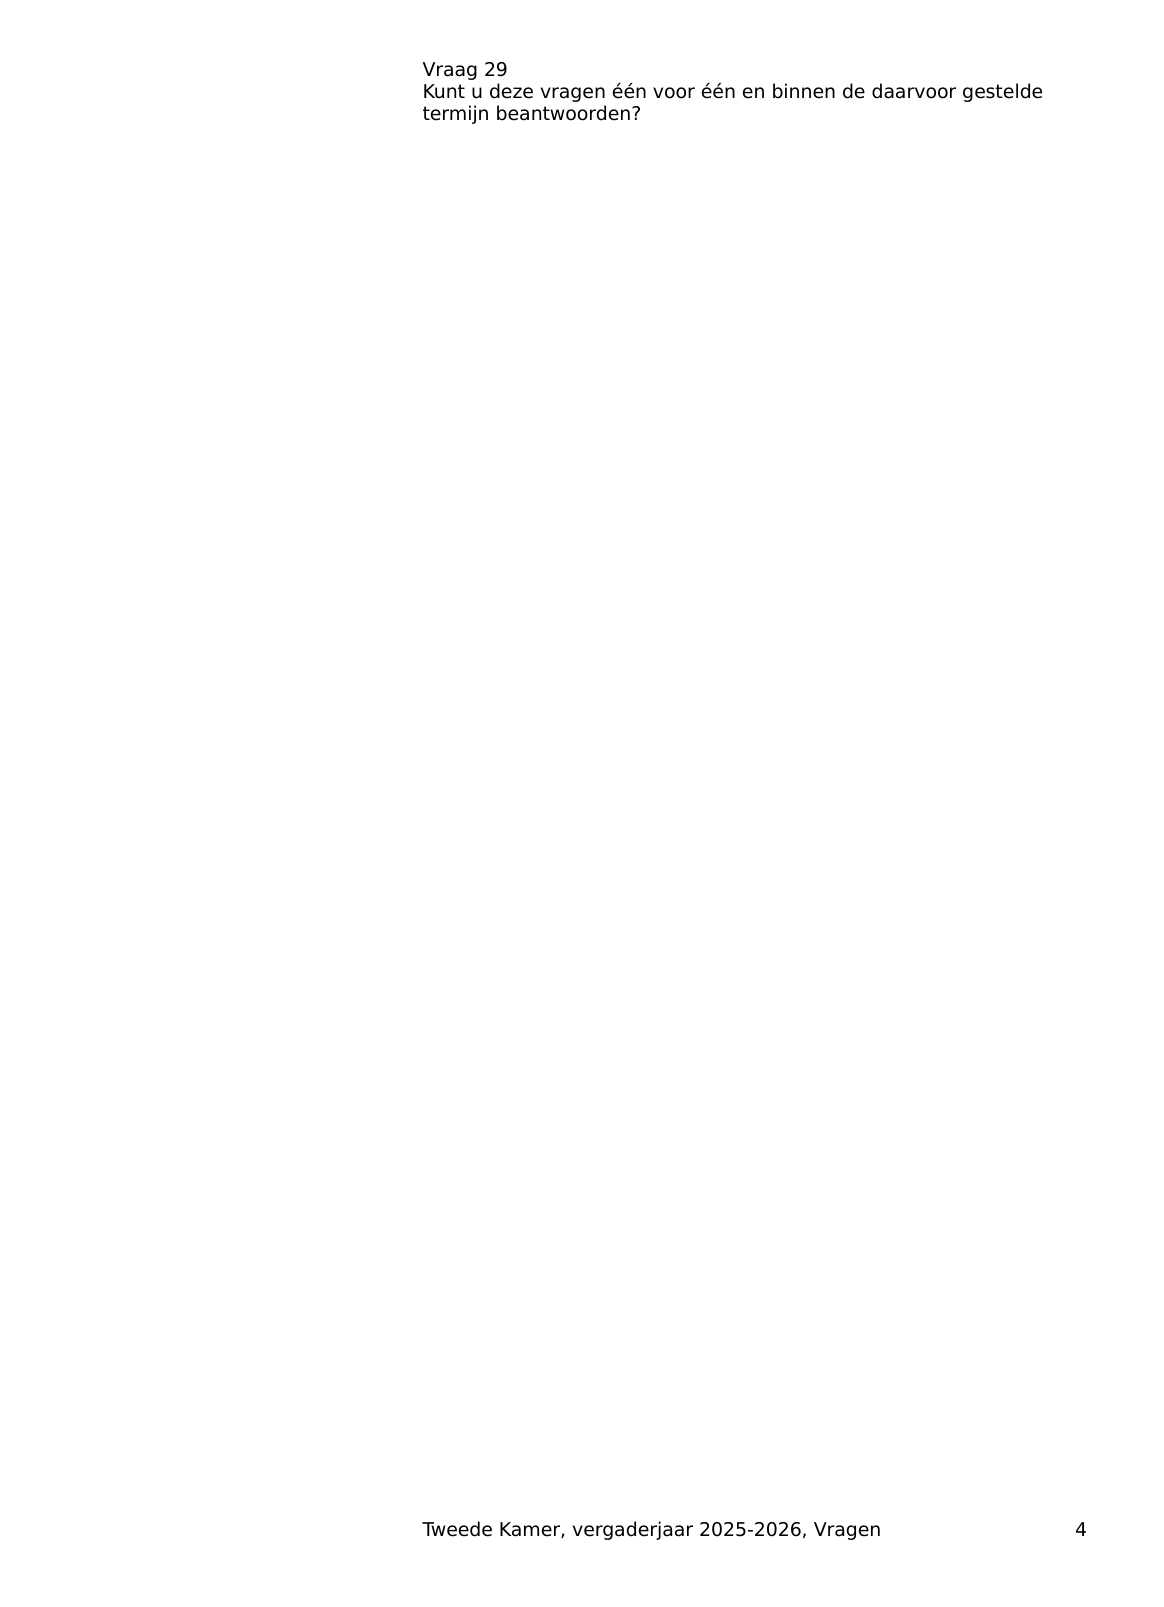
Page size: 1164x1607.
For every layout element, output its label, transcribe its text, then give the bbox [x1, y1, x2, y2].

text Kunt u deze vragen één voor één en binnen de daarvoor gestelde termijn beantwoorden? [422, 81, 1087, 125]
text Vraag 29 [422, 59, 1087, 81]
